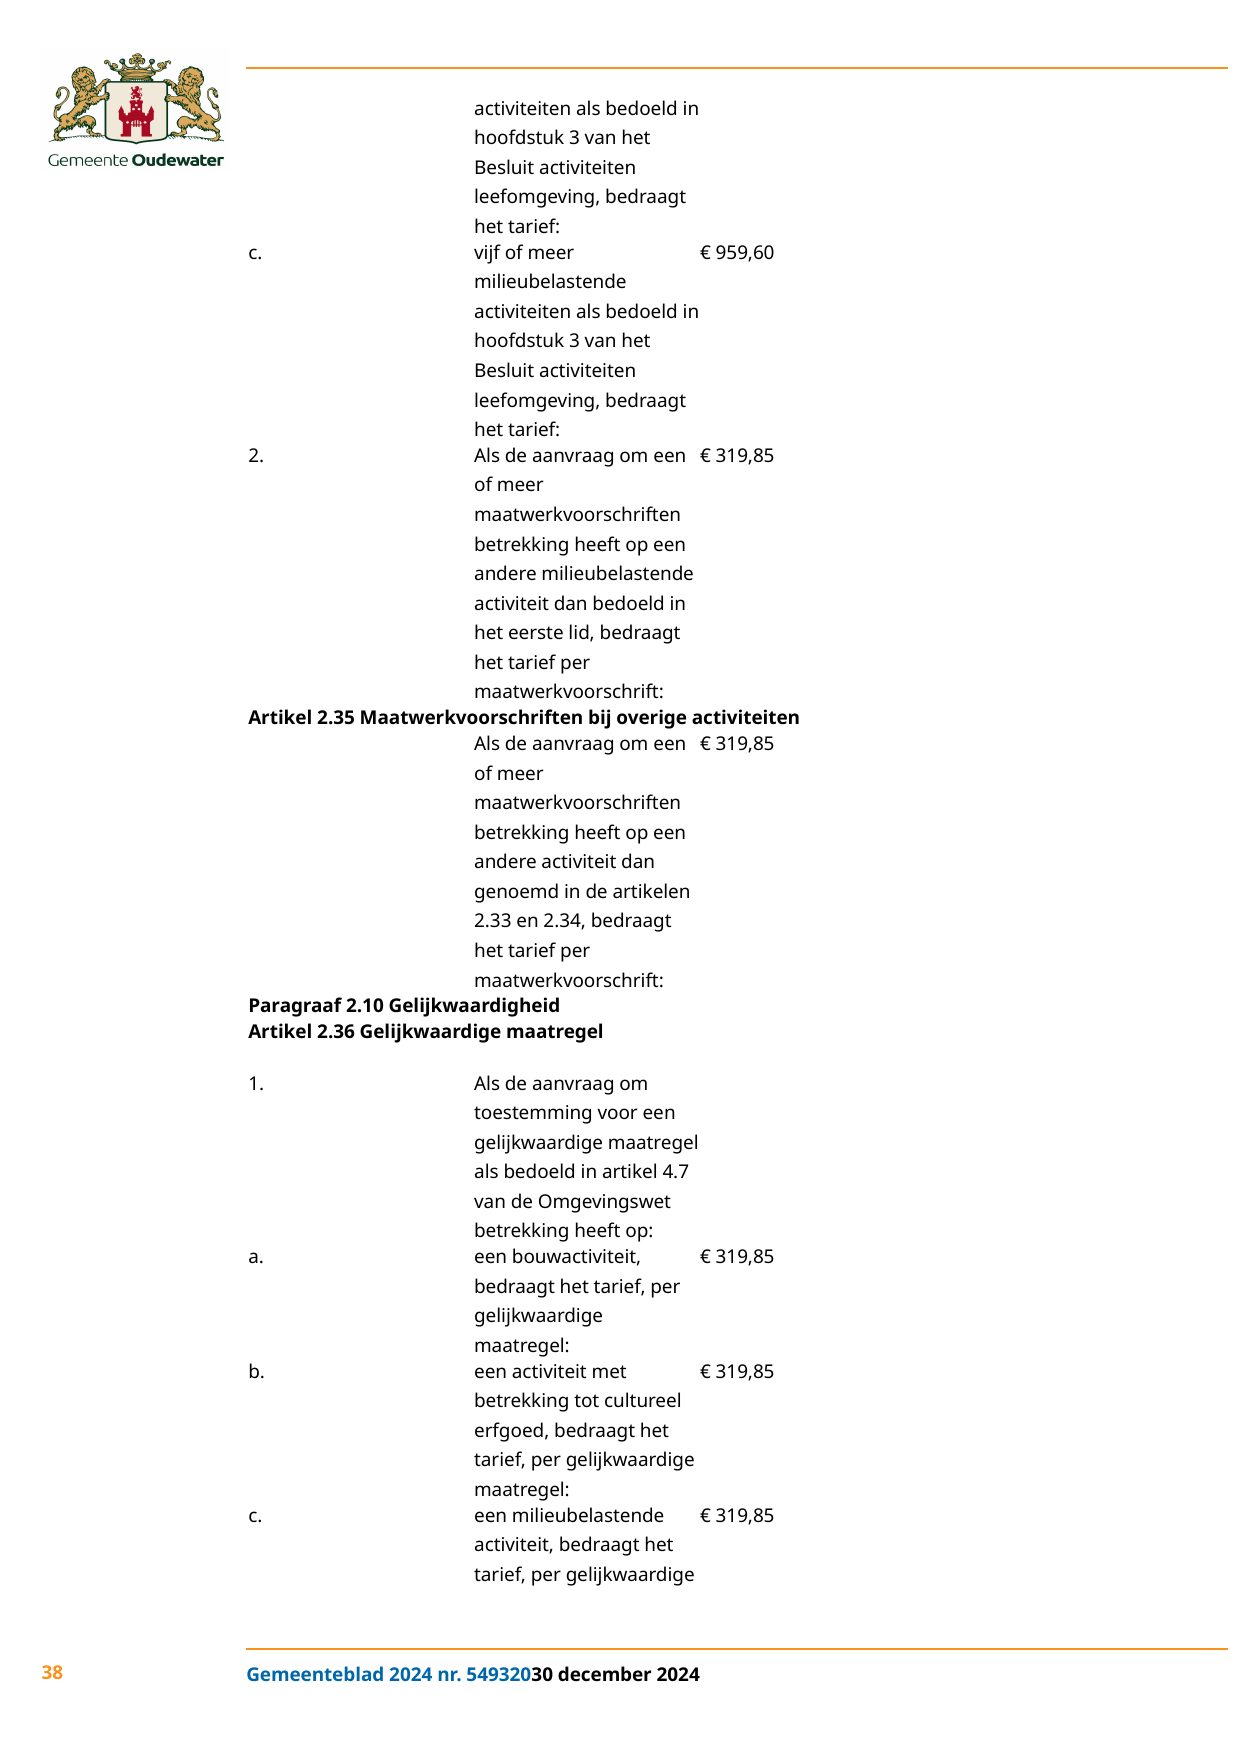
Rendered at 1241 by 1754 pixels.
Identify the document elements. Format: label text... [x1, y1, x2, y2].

table_cell een milieubelastende activiteit, bedraagt het tarief, per gelijkwaardige [474, 1502, 700, 1587]
table_cell [926, 1502, 1152, 1587]
table_cell Als de aanvraag om een of meer maatwerkvoorschriften betrekking heeft op een andere milieubelastende activiteit dan bedoeld in het eerste lid, bedraagt het tarief per maatwerkvoorschrift: [474, 442, 700, 704]
table_cell c. [248, 239, 474, 442]
picture [41, 47, 231, 172]
table_cell [248, 1044, 474, 1070]
table_cell 2. [248, 442, 474, 704]
table_cell [926, 239, 1152, 442]
table_cell [474, 1044, 700, 1070]
table_cell c. [248, 1502, 474, 1587]
table_cell a. [248, 1244, 474, 1358]
table_cell [926, 1070, 1152, 1243]
table_cell [700, 1044, 926, 1070]
table_cell vijf of meer milieubelastende activiteiten als bedoeld in hoofdstuk 3 van het Besluit activiteiten leefomgeving, bedraagt het tarief: [474, 239, 700, 442]
table_cell b. [248, 1358, 474, 1502]
table_cell € 959,60 [700, 239, 926, 442]
table_cell een bouwactiviteit, bedraagt het tarief, per gelijkwaardige maatregel: [474, 1244, 700, 1358]
table_cell een activiteit met betrekking tot cultureel erfgoed, bedraagt het tarief, per gelijkwaardige maatregel: [474, 1358, 700, 1502]
table_cell [700, 95, 926, 239]
table_cell [926, 1044, 1152, 1070]
table_cell € 319,85 [700, 1358, 926, 1502]
table_cell € 319,85 [700, 730, 926, 993]
table_cell [926, 1018, 1152, 1044]
table_cell [926, 442, 1152, 704]
table_cell Als de aanvraag om toestemming voor een gelijkwaardige maatregel als bedoeld in artikel 4.7 van de Omgevingswet betrekking heeft op: [474, 1070, 700, 1243]
table_cell [248, 730, 474, 993]
table_cell Artikel 2.35 Maatwerkvoorschriften bij overige activiteiten [248, 705, 926, 730]
table_cell 1. [248, 1070, 474, 1243]
table_cell [926, 1244, 1152, 1358]
table_cell Als de aanvraag om een of meer maatwerkvoorschriften betrekking heeft op een andere activiteit dan genoemd in de artikelen 2.33 en 2.34, bedraagt het tarief per maatwerkvoorschrift: [474, 730, 700, 993]
table_cell Paragraaf 2.10 Gelijkwaardigheid [248, 993, 1152, 1018]
table_cell € 319,85 [700, 1244, 926, 1358]
table_cell [700, 1070, 926, 1243]
table_cell € 319,85 [700, 442, 926, 704]
table_cell [926, 1358, 1152, 1502]
table_cell [926, 730, 1152, 993]
table_cell € 319,85 [700, 1502, 926, 1587]
table_cell Artikel 2.36 Gelijkwaardige maatregel [248, 1018, 926, 1044]
table_cell [926, 95, 1152, 239]
table_cell [926, 705, 1152, 730]
table_cell [248, 95, 474, 239]
table_cell activiteiten als bedoeld in hoofdstuk 3 van het Besluit activiteiten leefomgeving, bedraagt het tarief: [474, 95, 700, 239]
